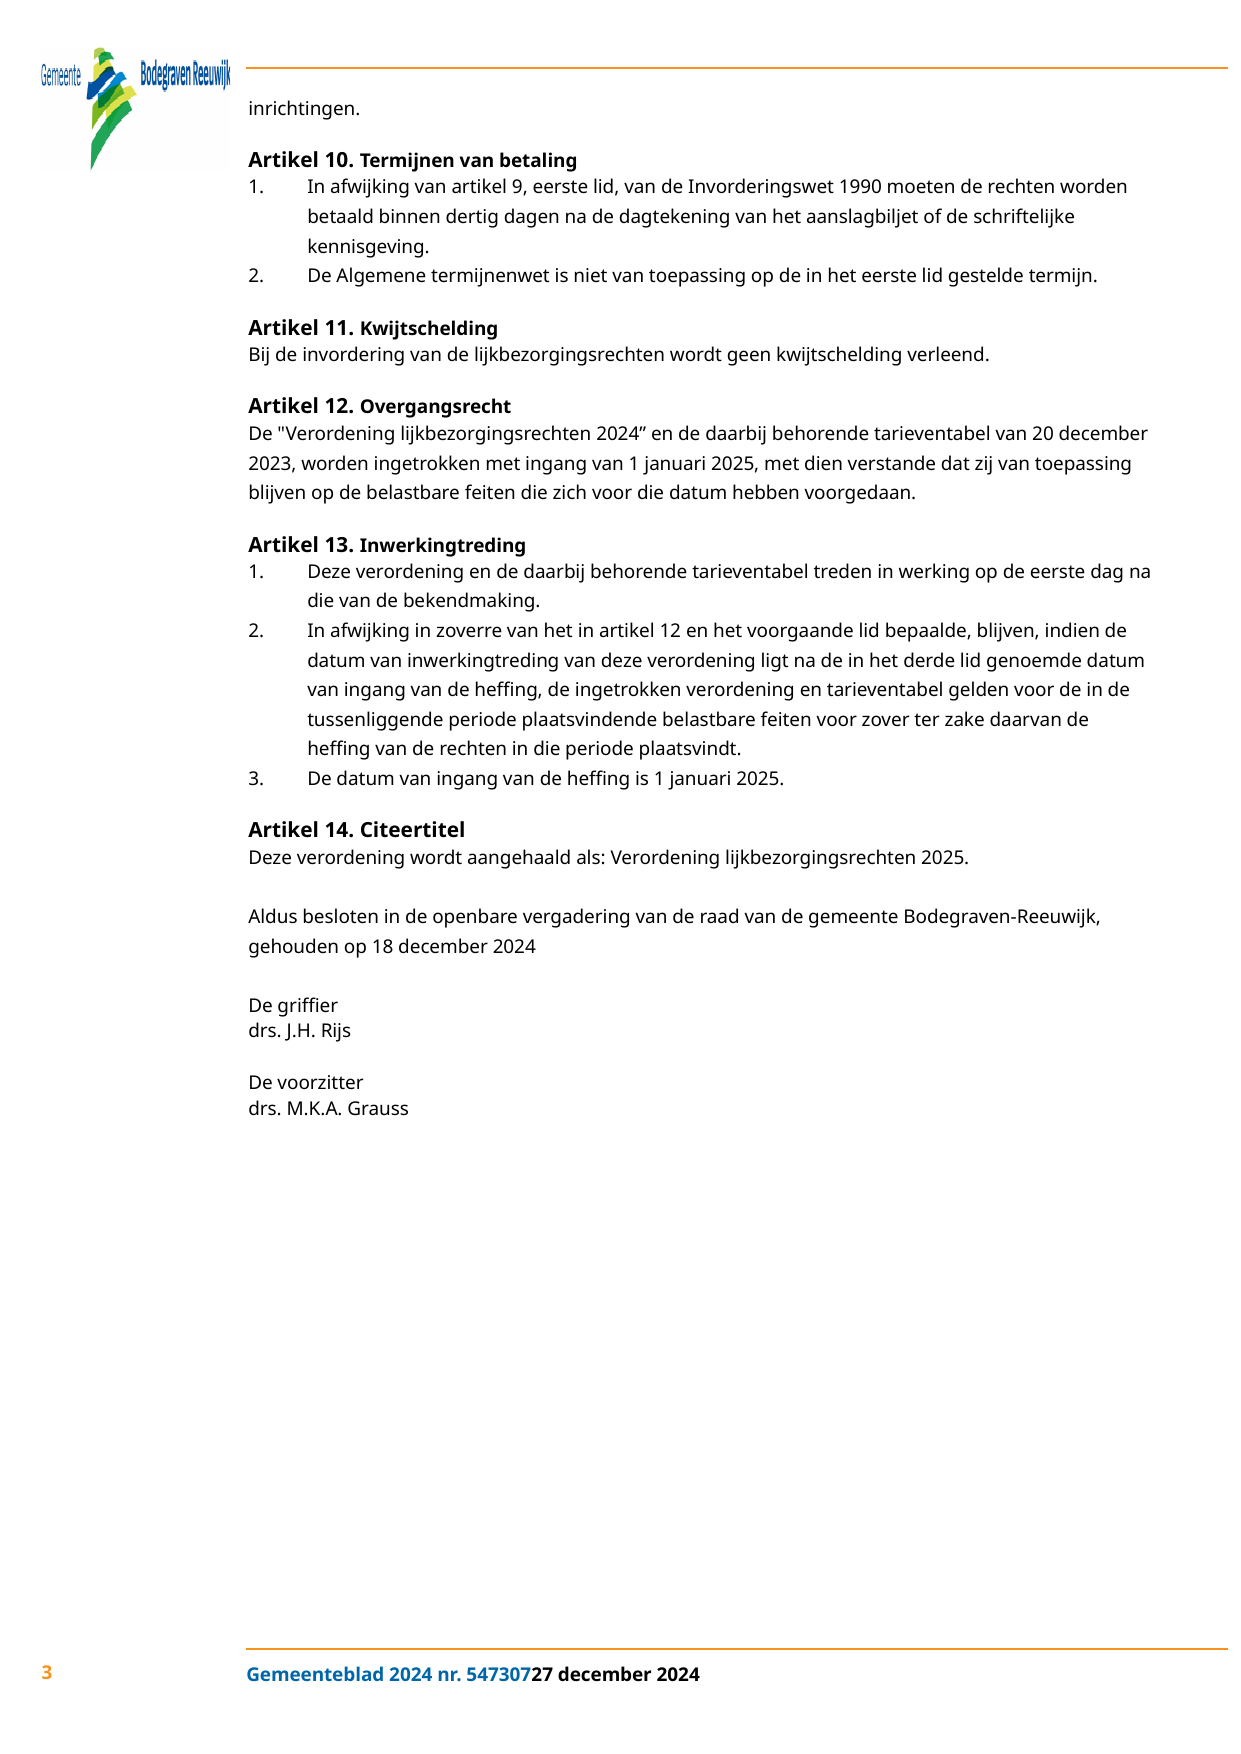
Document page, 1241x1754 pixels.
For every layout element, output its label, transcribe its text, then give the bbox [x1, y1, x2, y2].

text Aldus besloten in de openbare vergadering van de raad van de gemeente Bodegraven-Reeuwijk, gehouden op 18 december 2024 [248, 903, 1152, 958]
text De "Verordening lijkbezorgingsrechten 2024” en de daarbij behorende tarieventabel van 20 december 2023, worden ingetrokken met ingang van 1 januari 2025, met dien verstande dat zij van toepassing blijven op de belastbare feiten die zich voor die datum hebben voorgedaan. [248, 420, 1152, 505]
list In afwijking van artikel 9, eerste lid, van de Invorderingswet 1990 moeten de rechten worden betaald binnen dertig dagen na de dagtekening van het aanslagbiljet of de schriftelijke kennisgeving. [248, 174, 1152, 258]
text drs. J.H. Rijs [248, 1018, 1152, 1043]
text inrichtingen. [248, 95, 1152, 121]
text Artikel 11. Kwijtschelding [248, 313, 1152, 341]
list De Algemene termijnenwet is niet van toepassing op de in het eerste lid gestelde termijn. [248, 262, 1152, 288]
text Artikel 12. Overgangsrecht [248, 392, 1152, 420]
list Deze verordening en de daarbij behorende tarieventabel treden in werking op de eerste dag na die van de bekendmaking. [248, 558, 1152, 613]
text drs. M.K.A. Grauss [248, 1095, 1152, 1121]
text Artikel 10. Termijnen van betaling [248, 145, 1152, 174]
text Artikel 14. Citeertitel [248, 816, 1152, 844]
text De griffier [248, 992, 1152, 1018]
text Deze verordening wordt aangehaald als: Verordening lijkbezorgingsrechten 2025. [248, 844, 1152, 870]
text De voorzitter [248, 1069, 1152, 1095]
text Bij de invordering van de lijkbezorgingsrechten wordt geen kwijtschelding verleend. [248, 341, 1152, 367]
list In afwijking in zoverre van het in artikel 12 en het voorgaande lid bepaalde, blijven, indien de datum van inwerkingtreding van deze verordening ligt na de in het derde lid genoemde datum van ingang van de heffing, de ingetrokken verordening en tarieventabel gelden voor de in de tussenliggende periode plaatsvindende belastbare feiten voor zover ter zake daarvan de heffing van de rechten in die periode plaatsvindt. [248, 617, 1152, 761]
picture [41, 47, 231, 172]
text Artikel 13. Inwerkingtreding [248, 530, 1152, 558]
list De datum van ingang van de heffing is 1 januari 2025. [248, 765, 1152, 791]
